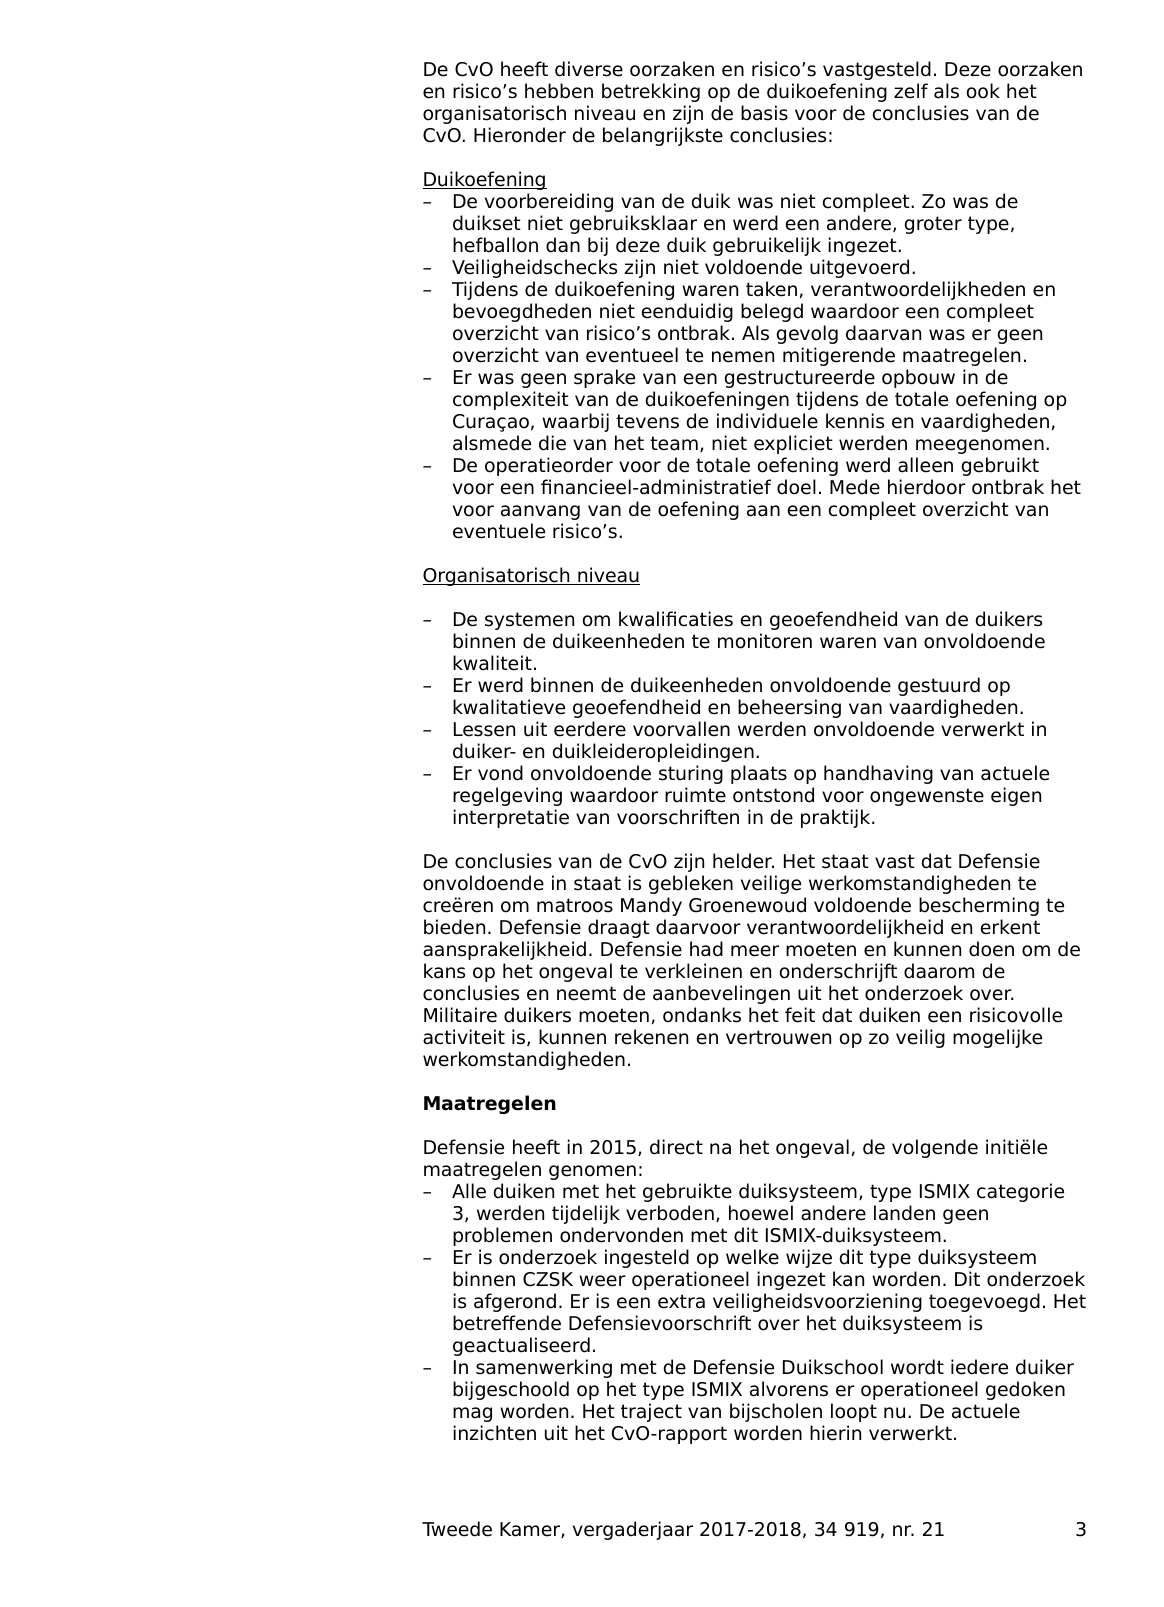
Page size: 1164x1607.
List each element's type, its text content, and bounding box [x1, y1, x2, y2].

text – In samenwerking met de Defensie Duikschool wordt iedere duiker bijgeschoold op het type ISMIX alvorens er operationeel gedoken mag worden. Het traject van bijscholen loopt nu. De actuele inzichten uit het CvO-rapport worden hierin verwerkt. [422, 1357, 1087, 1445]
text – Tijdens de duikoefening waren taken, verantwoordelijkheden en bevoegdheden niet eenduidig belegd waardoor een compleet overzicht van risico’s ontbrak. Als gevolg daarvan was er geen overzicht van eventueel te nemen mitigerende maatregelen. [422, 279, 1087, 367]
subtitle Organisatorisch niveau [422, 565, 1087, 587]
text – Lessen uit eerdere voorvallen werden onvoldoende verwerkt in duiker- en duikleideropleidingen. [422, 719, 1087, 763]
text – De systemen om kwalificaties en geoefendheid van de duikers binnen de duikeenheden te monitoren waren van onvoldoende kwaliteit. [422, 609, 1087, 675]
text – Alle duiken met het gebruikte duiksysteem, type ISMIX categorie 3, werden tijdelijk verboden, hoewel andere landen geen problemen ondervonden met dit ISMIX-duiksysteem. [422, 1181, 1087, 1247]
text Defensie heeft in 2015, direct na het ongeval, de volgende initiële maatregelen genomen: [422, 1137, 1087, 1181]
text – De operatieorder voor de totale oefening werd alleen gebruikt voor een financieel-administratief doel. Mede hierdoor ontbrak het voor aanvang van de oefening aan een compleet overzicht van eventuele risico’s. [422, 455, 1087, 543]
text – Veiligheidschecks zijn niet voldoende uitgevoerd. [422, 257, 1087, 279]
text – Er vond onvoldoende sturing plaats op handhaving van actuele regelgeving waardoor ruimte ontstond voor ongewenste eigen interpretatie van voorschriften in de praktijk. [422, 763, 1087, 829]
text – De voorbereiding van de duik was niet compleet. Zo was de duikset niet gebruiksklaar en werd een andere, groter type, hefballon dan bij deze duik gebruikelijk ingezet. [422, 191, 1087, 257]
text De conclusies van de CvO zijn helder. Het staat vast dat Defensie onvoldoende in staat is gebleken veilige werkomstandigheden te creëren om matroos Mandy Groenewoud voldoende bescherming te bieden. Defensie draagt daarvoor verantwoordelijkheid en erkent aansprakelijkheid. Defensie had meer moeten en kunnen doen om de kans op het ongeval te verkleinen en onderschrijft daarom de conclusies en neemt de aanbevelingen uit het onderzoek over. Militaire duikers moeten, ondanks het feit dat duiken een risicovolle activiteit is, kunnen rekenen en vertrouwen op zo veilig mogelijke werkomstandigheden. [422, 851, 1087, 1071]
subtitle Maatregelen [422, 1093, 1087, 1115]
text – Er werd binnen de duikeenheden onvoldoende gestuurd op kwalitatieve geoefendheid en beheersing van vaardigheden. [422, 675, 1087, 719]
text – Er is onderzoek ingesteld op welke wijze dit type duiksysteem binnen CZSK weer operationeel ingezet kan worden. Dit onderzoek is afgerond. Er is een extra veiligheidsvoorziening toegevoegd. Het betreffende Defensievoorschrift over het duiksysteem is geactualiseerd. [422, 1247, 1087, 1357]
text De CvO heeft diverse oorzaken en risico’s vastgesteld. Deze oorzaken en risico’s hebben betrekking op de duikoefening zelf als ook het organisatorisch niveau en zijn de basis voor de conclusies van de CvO. Hieronder de belangrijkste conclusies: [422, 59, 1087, 147]
text – Er was geen sprake van een gestructureerde opbouw in de complexiteit van de duikoefeningen tijdens de totale oefening op Curaçao, waarbij tevens de individuele kennis en vaardigheden, alsmede die van het team, niet expliciet werden meegenomen. [422, 367, 1087, 455]
subtitle Duikoefening [422, 169, 1087, 191]
